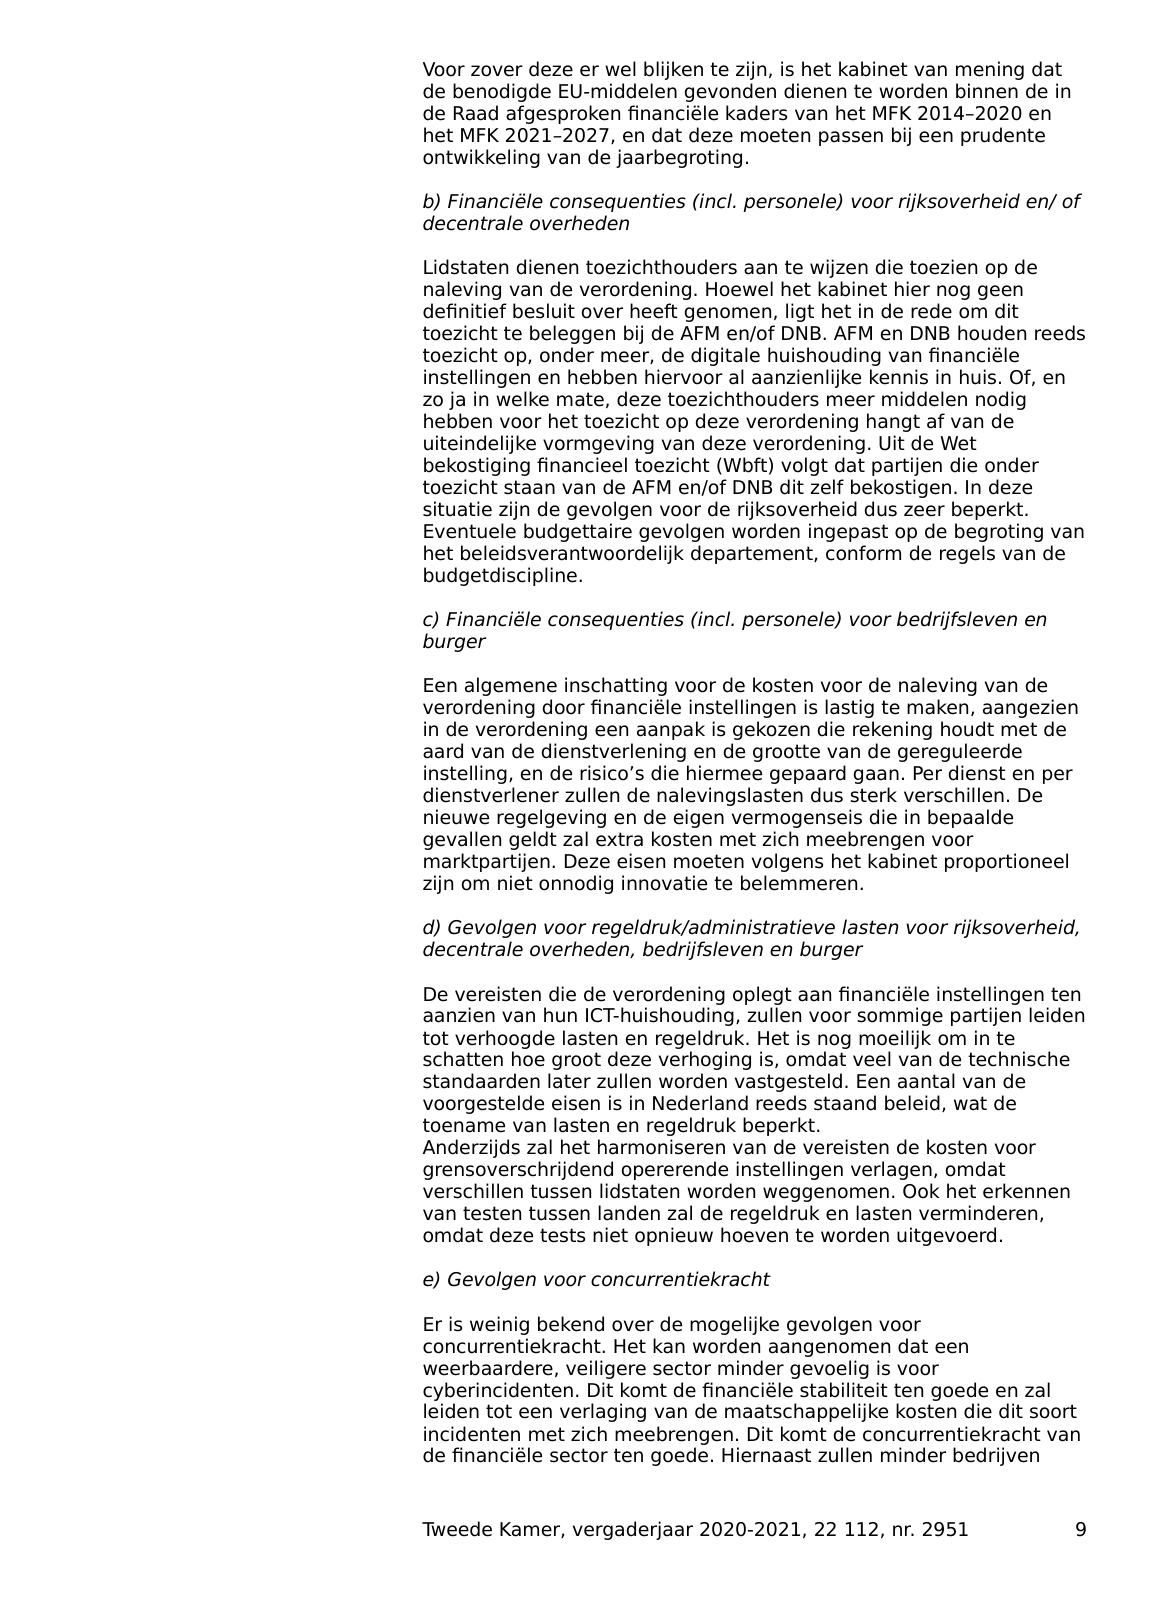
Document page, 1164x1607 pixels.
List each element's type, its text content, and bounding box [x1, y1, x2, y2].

subtitle e) Gevolgen voor concurrentiekracht [422, 1269, 1087, 1291]
subtitle d) Gevolgen voor regeldruk/administratieve lasten voor rijksoverheid, decentrale overheden, bedrijfsleven en burger [422, 917, 1087, 961]
text Anderzijds zal het harmoniseren van de vereisten de kosten voor grensoverschrijdend opererende instellingen verlagen, omdat verschillen tussen lidstaten worden weggenomen. Ook het erkennen van testen tussen landen zal de regeldruk en lasten verminderen, omdat deze tests niet opnieuw hoeven te worden uitgevoerd. [422, 1137, 1087, 1247]
text De vereisten die de verordening oplegt aan financiële instellingen ten aanzien van hun ICT-huishouding, zullen voor sommige partijen leiden tot verhoogde lasten en regeldruk. Het is nog moeilijk om in te schatten hoe groot deze verhoging is, omdat veel van de technische standaarden later zullen worden vastgesteld. Een aantal van de voorgestelde eisen is in Nederland reeds staand beleid, wat de toename van lasten en regeldruk beperkt. [422, 983, 1087, 1137]
text Voor zover deze er wel blijken te zijn, is het kabinet van mening dat de benodigde EU-middelen gevonden dienen te worden binnen de in de Raad afgesproken financiële kaders van het MFK 2014–2020 en het MFK 2021–2027, en dat deze moeten passen bij een prudente ontwikkeling van de jaarbegroting. [422, 59, 1087, 169]
text Een algemene inschatting voor de kosten voor de naleving van de verordening door financiële instellingen is lastig te maken, aangezien in de verordening een aanpak is gekozen die rekening houdt met de aard van de dienstverlening en de grootte van de gereguleerde instelling, en de risico’s die hiermee gepaard gaan. Per dienst en per dienstverlener zullen de nalevingslasten dus sterk verschillen. De nieuwe regelgeving en de eigen vermogenseis die in bepaalde gevallen geldt zal extra kosten met zich meebrengen voor marktpartijen. Deze eisen moeten volgens het kabinet proportioneel zijn om niet onnodig innovatie te belemmeren. [422, 675, 1087, 895]
text Lidstaten dienen toezichthouders aan te wijzen die toezien op de naleving van de verordening. Hoewel het kabinet hier nog geen definitief besluit over heeft genomen, ligt het in de rede om dit toezicht te beleggen bij de AFM en/of DNB. AFM en DNB houden reeds toezicht op, onder meer, de digitale huishouding van financiële instellingen en hebben hiervoor al aanzienlijke kennis in huis. Of, en zo ja in welke mate, deze toezichthouders meer middelen nodig hebben voor het toezicht op deze verordening hangt af van de uiteindelijke vormgeving van deze verordening. Uit de Wet bekostiging financieel toezicht (Wbft) volgt dat partijen die onder toezicht staan van de AFM en/of DNB dit zelf bekostigen. In deze situatie zijn de gevolgen voor de rijksoverheid dus zeer beperkt. Eventuele budgettaire gevolgen worden ingepast op de begroting van het beleidsverantwoordelijk departement, conform de regels van de budgetdiscipline. [422, 257, 1087, 587]
subtitle c) Financiële consequenties (incl. personele) voor bedrijfsleven en burger [422, 609, 1087, 653]
subtitle b) Financiële consequenties (incl. personele) voor rijksoverheid en/ of decentrale overheden [422, 191, 1087, 235]
text Er is weinig bekend over de mogelijke gevolgen voor concurrentiekracht. Het kan worden aangenomen dat een weerbaardere, veiligere sector minder gevoelig is voor cyberincidenten. Dit komt de financiële stabiliteit ten goede en zal leiden tot een verlaging van de maatschappelijke kosten die dit soort incidenten met zich meebrengen. Dit komt de concurrentiekracht van de financiële sector ten goede. Hiernaast zullen minder bedrijven [422, 1313, 1087, 1467]
